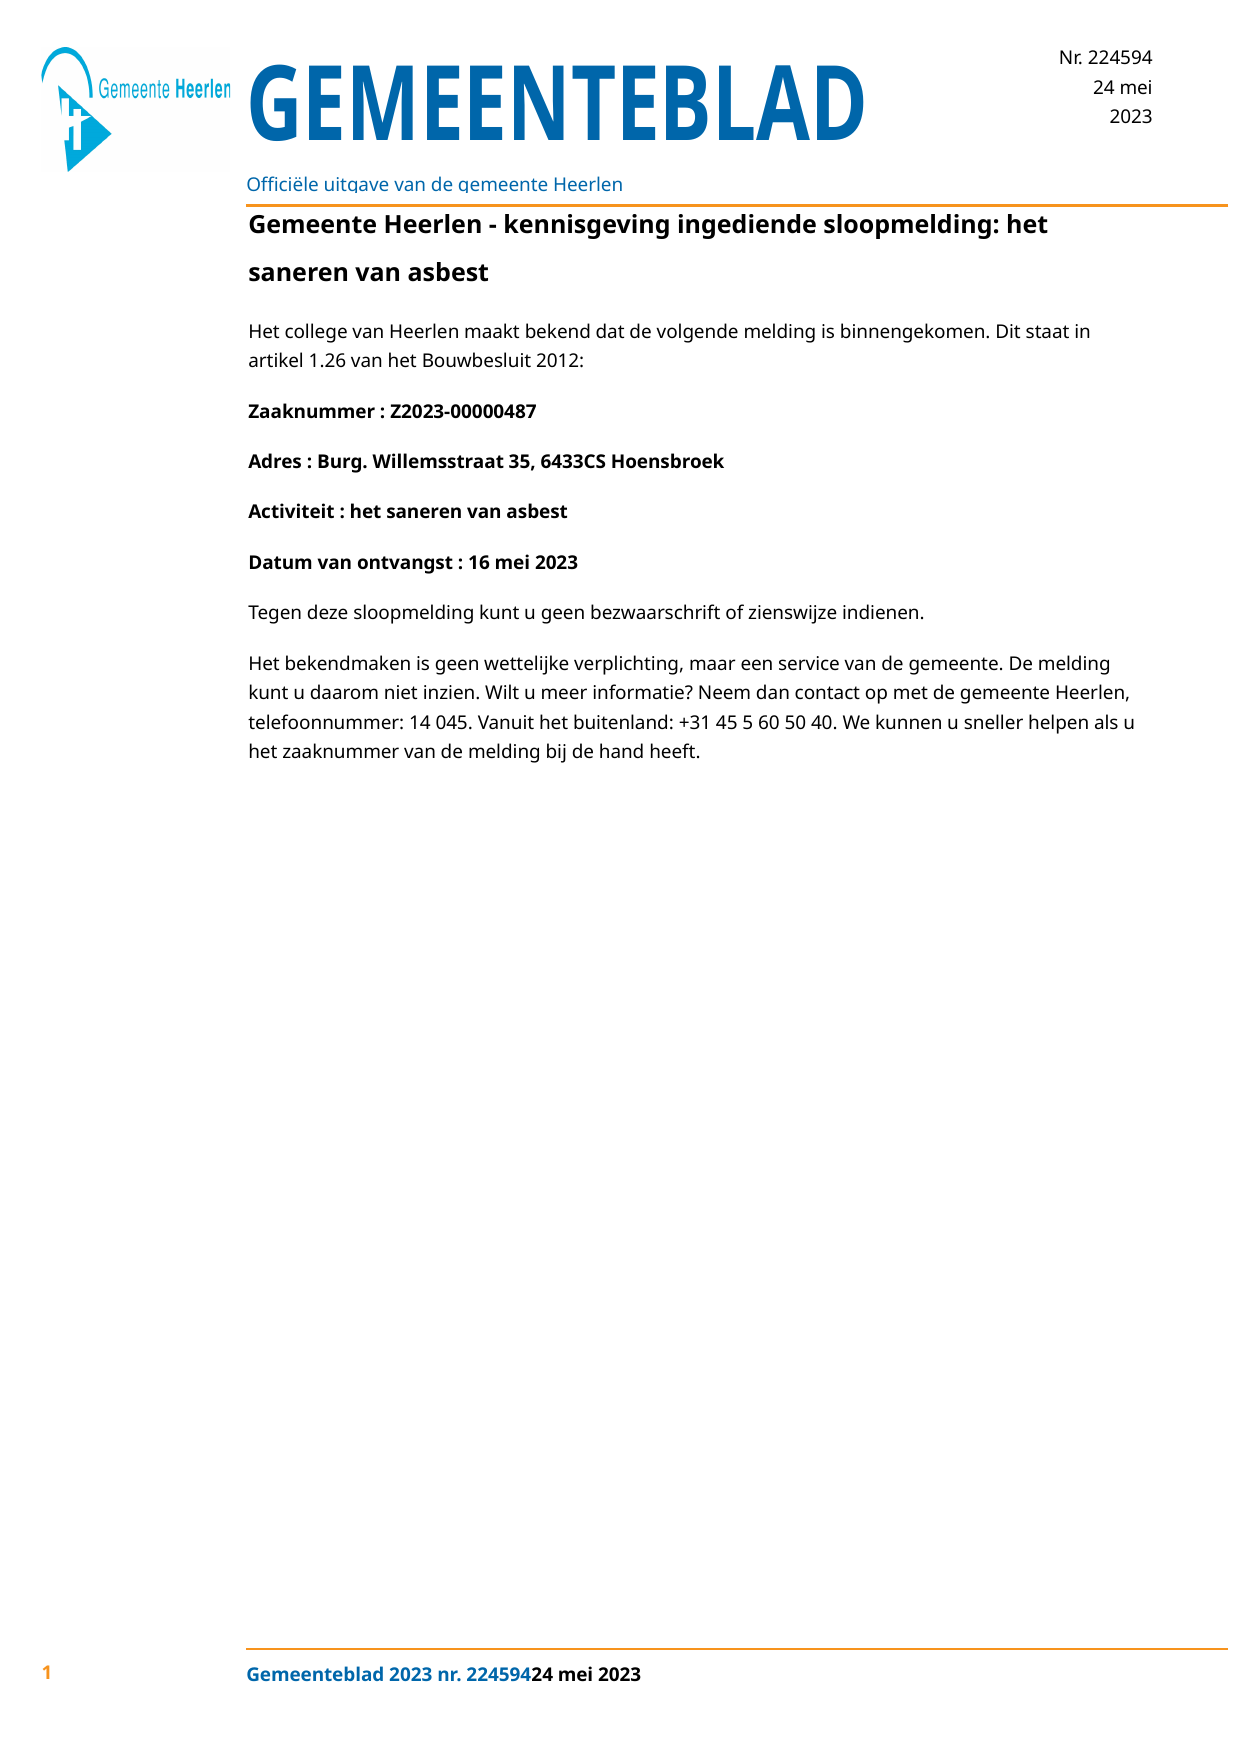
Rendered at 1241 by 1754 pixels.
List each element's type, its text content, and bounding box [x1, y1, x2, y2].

text Adres : Burg. Willemsstraat 35, 6433CS Hoensbroek [248, 448, 1152, 474]
text Activiteit : het saneren van asbest [248, 499, 1152, 524]
text Zaaknummer : Z2023-00000487 [248, 398, 1152, 424]
text Het college van Heerlen maakt bekend dat de volgende melding is binnengekomen. Dit staat in artikel 1.26 van het Bouwbesluit 2012: [248, 318, 1152, 373]
text Tegen deze sloopmelding kunt u geen bezwaarschrift of zienswijze indienen. [248, 599, 1152, 625]
text Datum van ontvangst : 16 mei 2023 [248, 549, 1152, 575]
picture [41, 47, 59, 70]
picture [41, 47, 231, 172]
text Gemeente Heerlen - kennisgeving ingediende sloopmelding: het saneren van asbest [248, 207, 1152, 288]
text Het bekendmaken is geen wettelijke verplichting, maar een service van de gemeente. De melding kunt u daarom niet inzien. Wilt u meer informatie? Neem dan contact op met de gemeente Heerlen, telefoonnummer: 14 045. Vanuit het buitenland: +31 45 5 60 50 40. We kunnen u sneller helpen als u het zaaknummer van de melding bij de hand heeft. [248, 650, 1152, 764]
